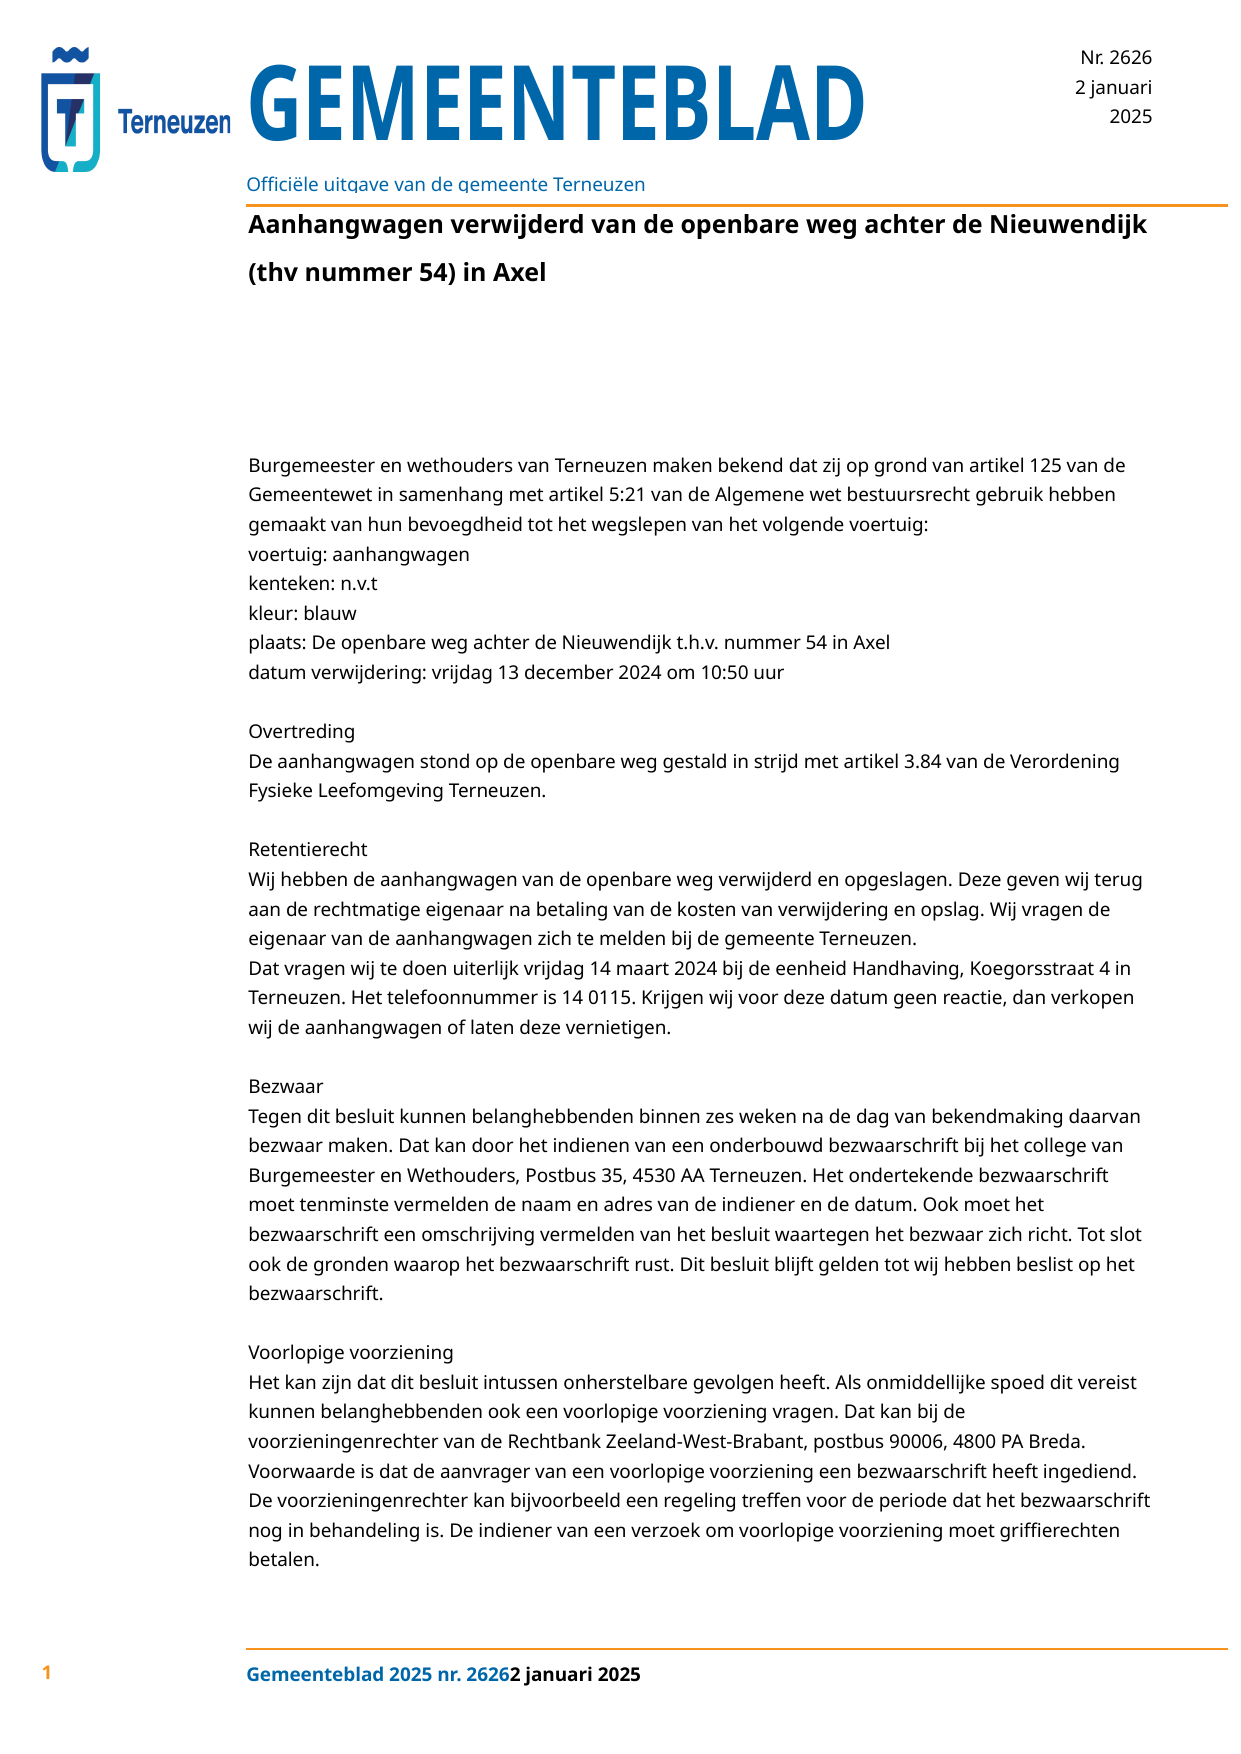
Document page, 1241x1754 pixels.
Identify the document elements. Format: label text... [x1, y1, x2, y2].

text kleur: blauw [248, 600, 1152, 626]
text plaats: De openbare weg achter de Nieuwendijk t.h.v. nummer 54 in Axel [248, 629, 1152, 655]
text Het kan zijn dat dit besluit intussen onherstelbare gevolgen heeft. Als onmiddellijke spoed dit vereist kunnen belanghebbenden ook een voorlopige voorziening vragen. Dat kan bij de voorzieningenrechter van de Rechtbank Zeeland-West-Brabant, postbus 90006, 4800 PA Breda. Voorwaarde is dat de aanvrager van een voorlopige voorziening een bezwaarschrift heeft ingediend. De voorzieningenrechter kan bijvoorbeeld een regeling treffen voor de periode dat het bezwaarschrift nog in behandeling is. De indiener van een verzoek om voorlopige voorziening moet griffierechten betalen. [248, 1369, 1152, 1572]
text datum verwijdering: vrijdag 13 december 2024 om 10:50 uur [248, 659, 1152, 685]
text Dat vragen wij te doen uiterlijk vrijdag 14 maart 2024 bij de eenheid Handhaving, Koegorsstraat 4 in Terneuzen. Het telefoonnummer is 14 0115. Krijgen wij voor deze datum geen reactie, dan verkopen wij de aanhangwagen of laten deze vernietigen. [248, 955, 1152, 1040]
text Retentierecht [248, 837, 1152, 862]
picture [41, 47, 231, 172]
text Wij hebben de aanhangwagen van de openbare weg verwijderd en opgeslagen. Deze geven wij terug aan de rechtmatige eigenaar na betaling van de kosten van verwijdering en opslag. Wij vragen de eigenaar van de aanhangwagen zich te melden bij de gemeente Terneuzen. [248, 866, 1152, 951]
text Burgemeester en wethouders van Terneuzen maken bekend dat zij op grond van artikel 125 van de Gemeentewet in samenhang met artikel 5:21 van de Algemene wet bestuursrecht gebruik hebben gemaakt van hun bevoegdheid tot het wegslepen van het volgende voertuig: [248, 452, 1152, 537]
text Voorlopige voorziening [248, 1339, 1152, 1365]
text voertuig: aanhangwagen [248, 541, 1152, 567]
text Overtreding [248, 718, 1152, 744]
text Aanhangwagen verwijderd van de openbare weg achter de Nieuwendijk (thv nummer 54) in Axel [248, 207, 1152, 288]
text Tegen dit besluit kunnen belanghebbenden binnen zes weken na de dag van bekendmaking daarvan bezwaar maken. Dat kan door het indienen van een onderbouwd bezwaarschrift bij het college van Burgemeester en Wethouders, Postbus 35, 4530 AA Terneuzen. Het ondertekende bezwaarschrift moet tenminste vermelden de naam en adres van de indiener en de datum. Ook moet het bezwaarschrift een omschrijving vermelden van het besluit waartegen het bezwaar zich richt. Tot slot ook de gronden waarop het bezwaarschrift rust. Dit besluit blijft gelden tot wij hebben beslist op het bezwaarschrift. [248, 1103, 1152, 1306]
text Bezwaar [248, 1073, 1152, 1099]
text De aanhangwagen stond op de openbare weg gestald in strijd met artikel 3.84 van de Verordening Fysieke Leefomgeving Terneuzen. [248, 748, 1152, 803]
text kenteken: n.v.t [248, 570, 1152, 596]
